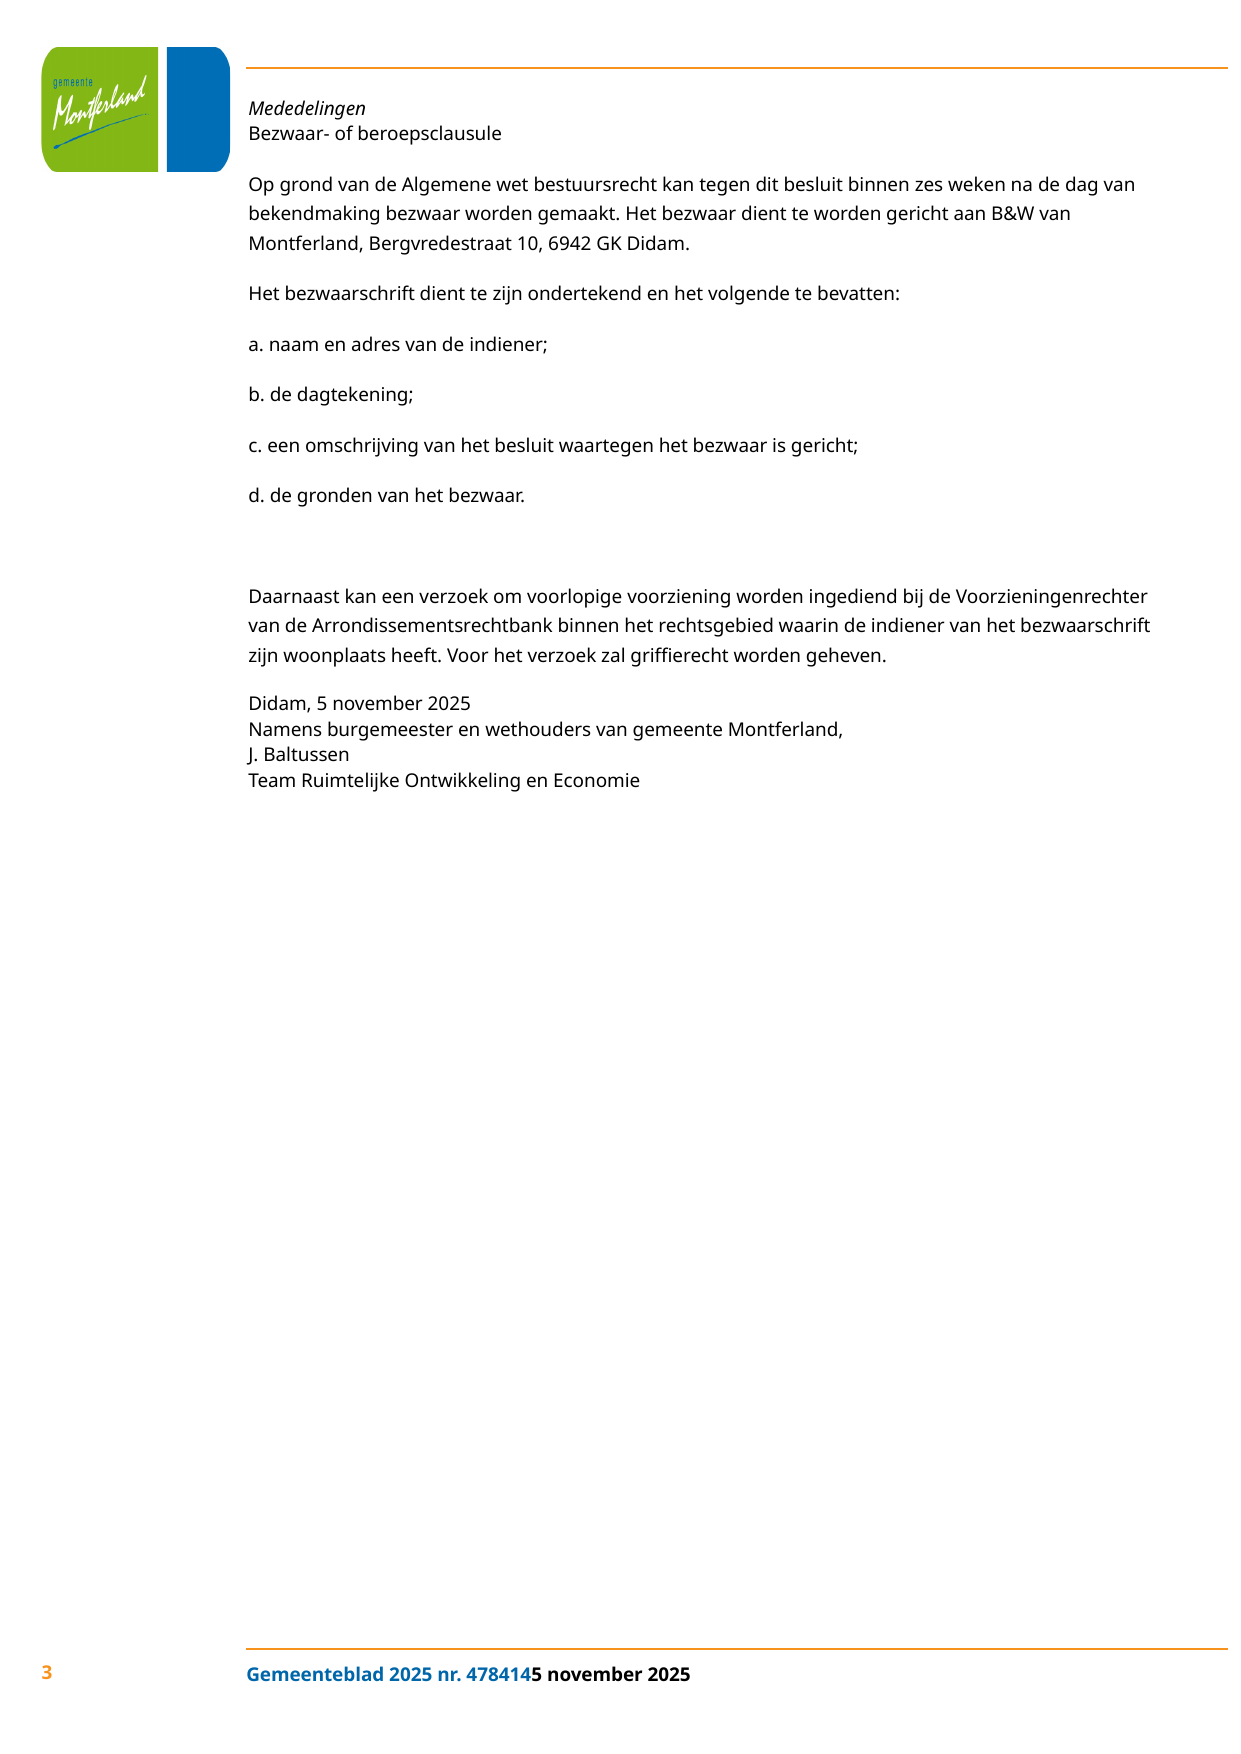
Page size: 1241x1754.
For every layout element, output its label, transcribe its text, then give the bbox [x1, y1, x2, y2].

text Bezwaar- of beroepsclausule [248, 121, 1152, 146]
text c. een omschrijving van het besluit waartegen het bezwaar is gericht; [248, 432, 1152, 457]
text Daarnaast kan een verzoek om voorlopige voorziening worden ingediend bij de Voorzieningenrechter van de Arrondissementsrechtbank binnen het rechtsgebied waarin de indiener van het bezwaarschrift zijn woonplaats heeft. Voor het verzoek zal griffierecht worden geheven. [248, 583, 1152, 668]
text b. de dagtekening; [248, 381, 1152, 407]
text Mededelingen [248, 95, 1152, 121]
text Namens burgemeester en wethouders van gemeente Montferland, [248, 716, 1152, 741]
text J. Baltussen [248, 741, 1152, 767]
text a. naam en adres van de indiener; [248, 331, 1152, 357]
text Op grond van de Algemene wet bestuursrecht kan tegen dit besluit binnen zes weken na de dag van bekendmaking bezwaar worden gemaakt. Het bezwaar dient te worden gericht aan B&W van Montferland, Bergvredestraat 10, 6942 GK Didam. [248, 171, 1152, 256]
text Het bezwaarschrift dient te zijn ondertekend en het volgende te bevatten: [248, 281, 1152, 306]
picture [41, 47, 231, 172]
text Didam, 5 november 2025 [248, 690, 1152, 716]
text d. de gronden van het bezwaar. [248, 482, 1152, 508]
text Team Ruimtelijke Ontwikkeling en Economie [248, 767, 1152, 793]
